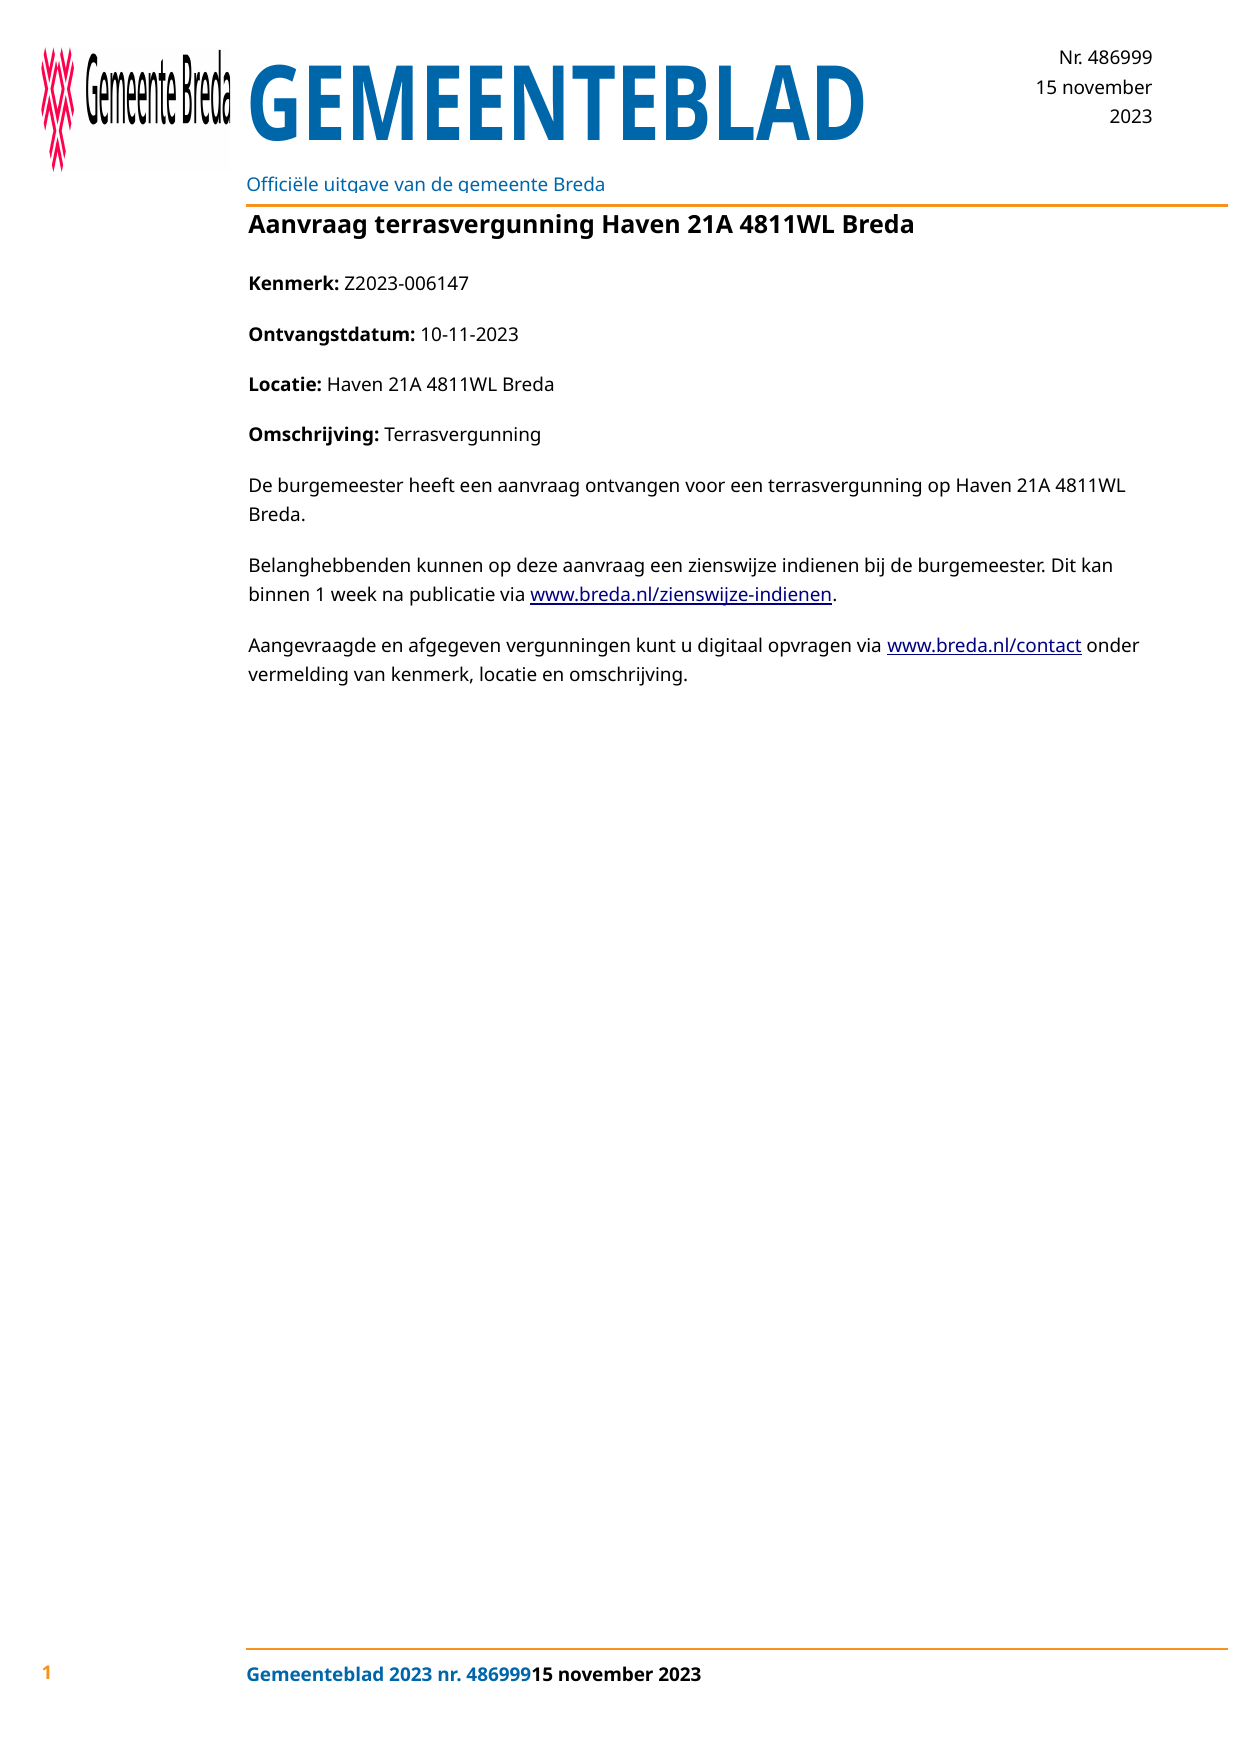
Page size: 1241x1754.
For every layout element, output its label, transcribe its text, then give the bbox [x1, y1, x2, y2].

text Aanvraag terrasvergunning Haven 21A 4811WL Breda [248, 207, 1152, 241]
text Aangevraagde en afgegeven vergunningen kunt u digitaal opvragen via www.breda.nl/contact onder vermelding van kenmerk, locatie en omschrijving. [248, 632, 1152, 687]
picture [41, 47, 231, 172]
text Omschrijving: Terrasvergunning [248, 422, 1152, 447]
text De burgemeester heeft een aanvraag ontvangen voor een terrasvergunning op Haven 21A 4811WL Breda. [248, 472, 1152, 527]
text Kenmerk: Z2023-006147 [248, 270, 1152, 296]
text Belanghebbenden kunnen op deze aanvraag een zienswijze indienen bij de burgemeester. Dit kan binnen 1 week na publicatie via www.breda.nl/zienswijze-indienen. [248, 552, 1152, 607]
text Ontvangstdatum: 10-11-2023 [248, 321, 1152, 346]
text Locatie: Haven 21A 4811WL Breda [248, 371, 1152, 397]
